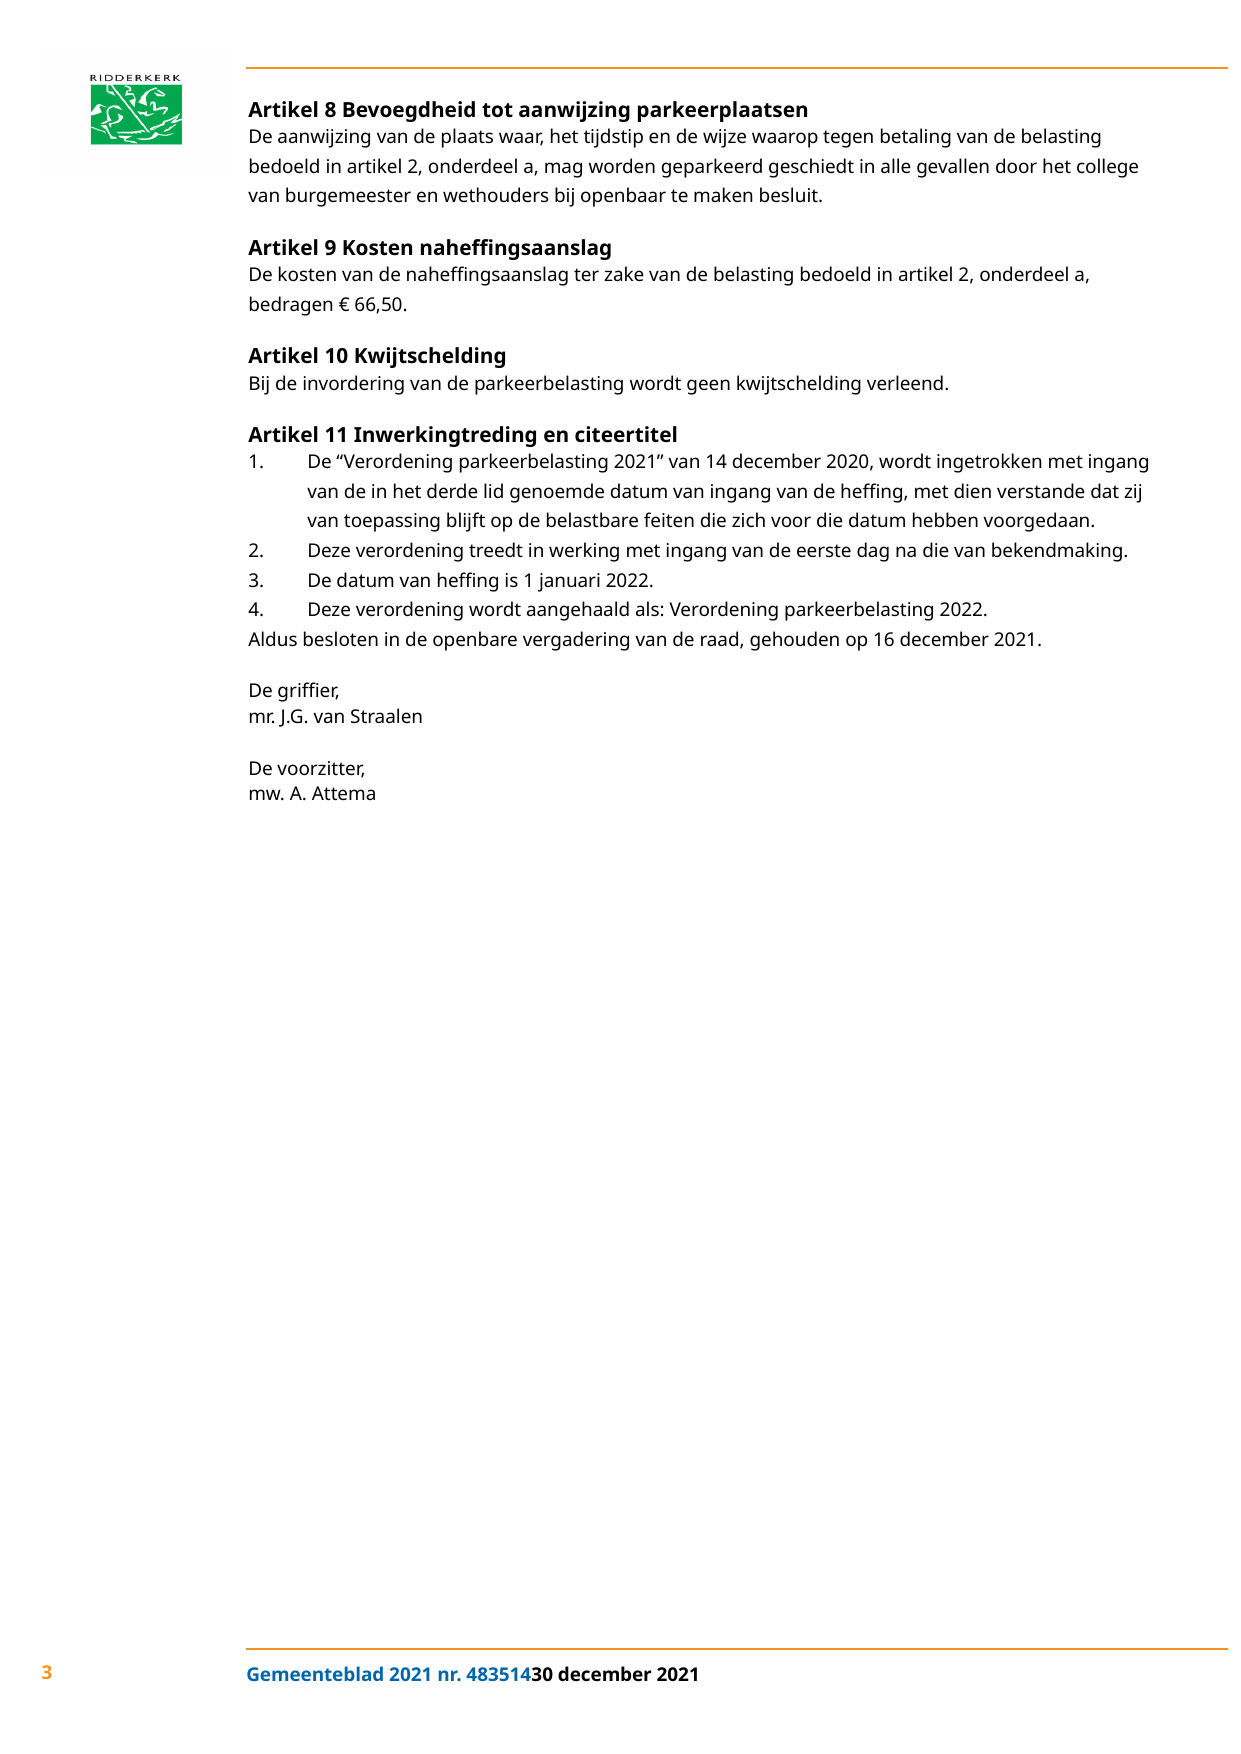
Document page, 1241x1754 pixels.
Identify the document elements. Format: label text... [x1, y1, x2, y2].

text mr. J.G. van Straalen [248, 703, 1152, 729]
picture [41, 47, 231, 172]
text De voorzitter, [248, 755, 1152, 780]
text Artikel 9 Kosten naheffingsaanslag [248, 233, 1152, 261]
text De kosten van de naheffingsaanslag ter zake van de belasting bedoeld in artikel 2, onderdeel a, bedragen € 66,50. [248, 261, 1152, 317]
text Artikel 10 Kwijtschelding [248, 341, 1152, 370]
text Artikel 11 Inwerkingtreding en citeertitel [248, 420, 1152, 448]
list De datum van heffing is 1 januari 2022. [248, 567, 1152, 593]
text De griffier, [248, 677, 1152, 703]
text De aanwijzing van de plaats waar, het tijdstip en de wijze waarop tegen betaling van de belasting bedoeld in artikel 2, onderdeel a, mag worden geparkeerd geschiedt in alle gevallen door het college van burgemeester en wethouders bij openbaar te maken besluit. [248, 123, 1152, 208]
text Aldus besloten in de openbare vergadering van de raad, gehouden op 16 december 2021. [248, 626, 1152, 652]
list Deze verordening treedt in werking met ingang van de eerste dag na die van bekendmaking. [248, 537, 1152, 563]
text Bij de invordering van de parkeerbelasting wordt geen kwijtschelding verleend. [248, 370, 1152, 395]
text Artikel 8 Bevoegdheid tot aanwijzing parkeerplaatsen [248, 95, 1152, 123]
text mw. A. Attema [248, 780, 1152, 806]
list De “Verordening parkeerbelasting 2021” van 14 december 2020, wordt ingetrokken met ingang van de in het derde lid genoemde datum van ingang van de heffing, met dien verstande dat zij van toepassing blijft op de belastbare feiten die zich voor die datum hebben voorgedaan. [248, 448, 1152, 533]
list Deze verordening wordt aangehaald als: Verordening parkeerbelasting 2022. [248, 596, 1152, 622]
